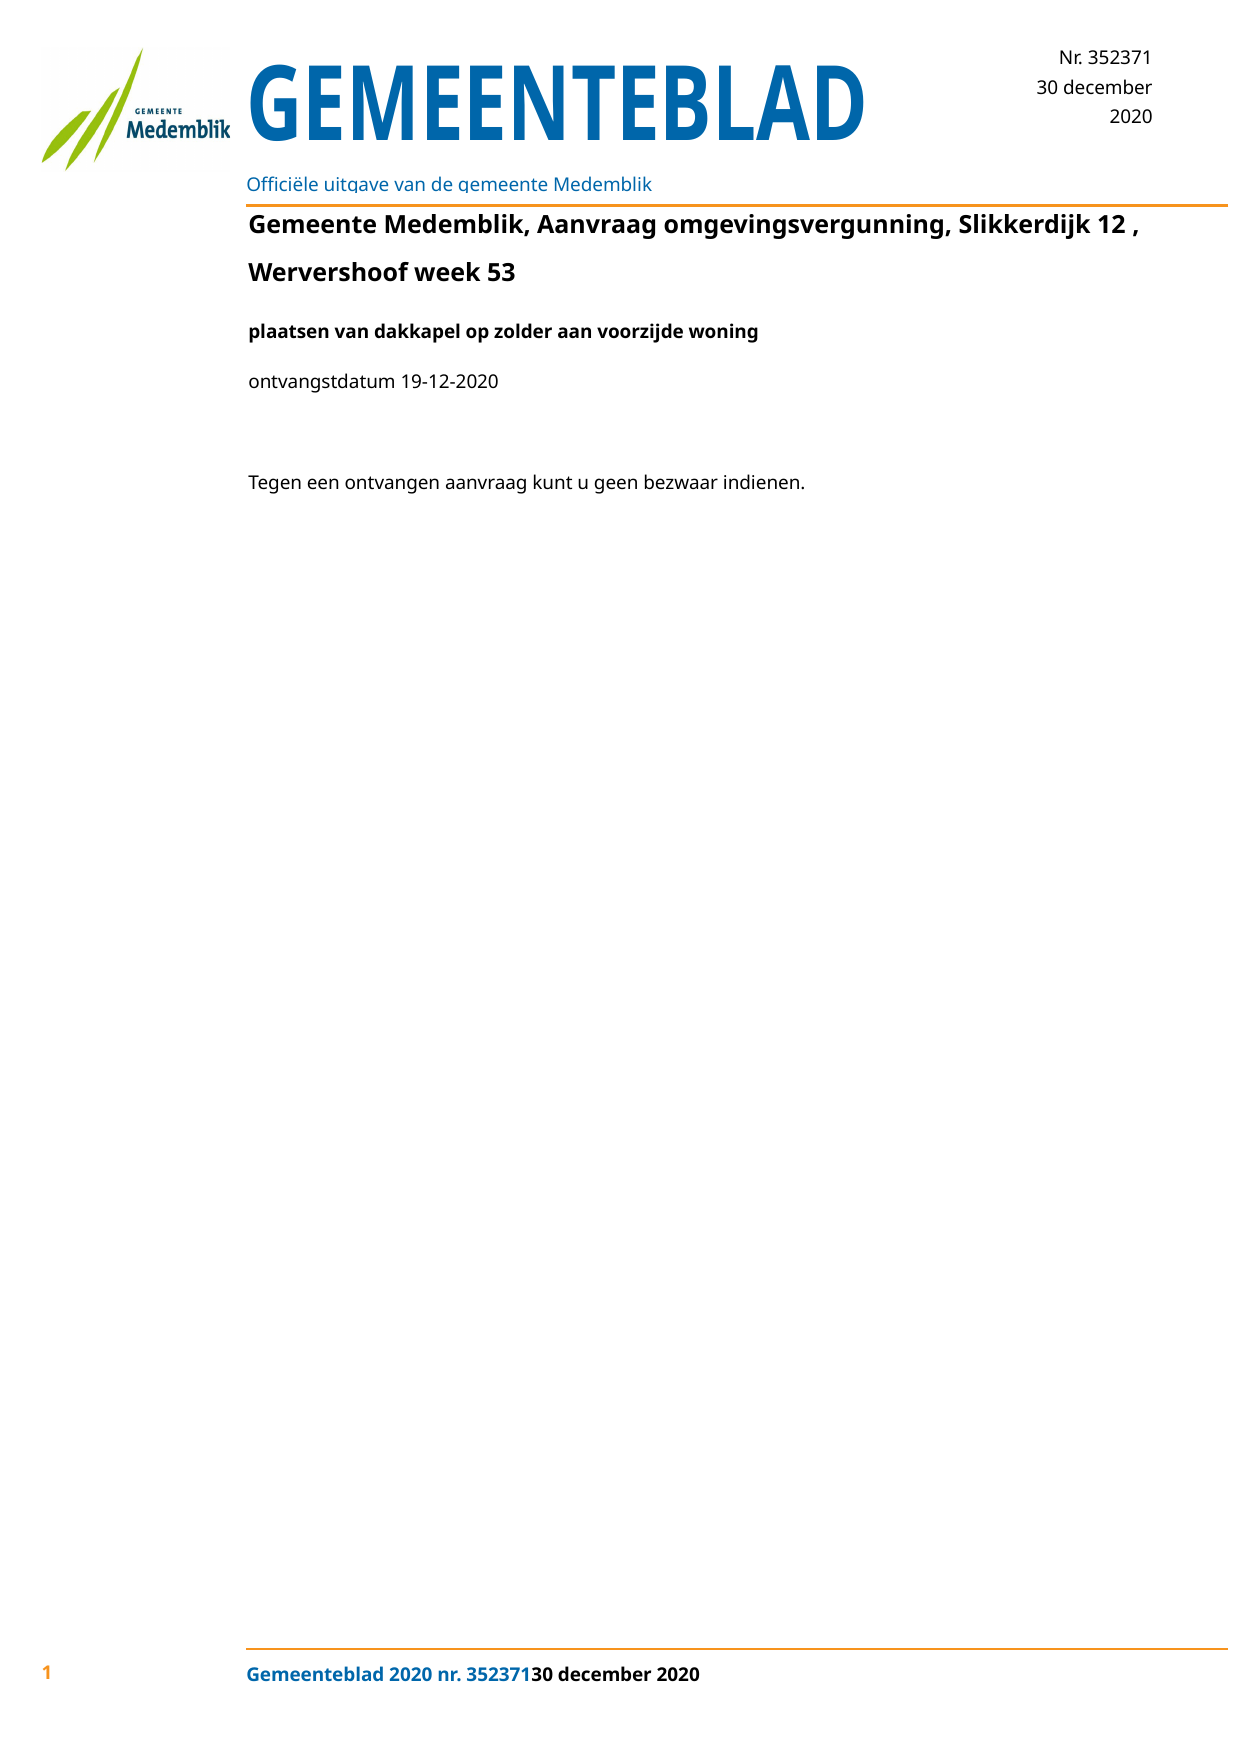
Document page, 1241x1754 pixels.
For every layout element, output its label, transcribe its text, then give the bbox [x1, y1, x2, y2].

text Gemeente Medemblik, Aanvraag omgevingsvergunning, Slikkerdijk 12 , Wervershoof week 53 [248, 207, 1152, 288]
text plaatsen van dakkapel op zolder aan voorzijde woning [248, 318, 1152, 344]
picture [41, 47, 231, 172]
text ontvangstdatum 19-12-2020 [248, 368, 1152, 394]
text Tegen een ontvangen aanvraag kunt u geen bezwaar indienen. [248, 469, 1152, 495]
